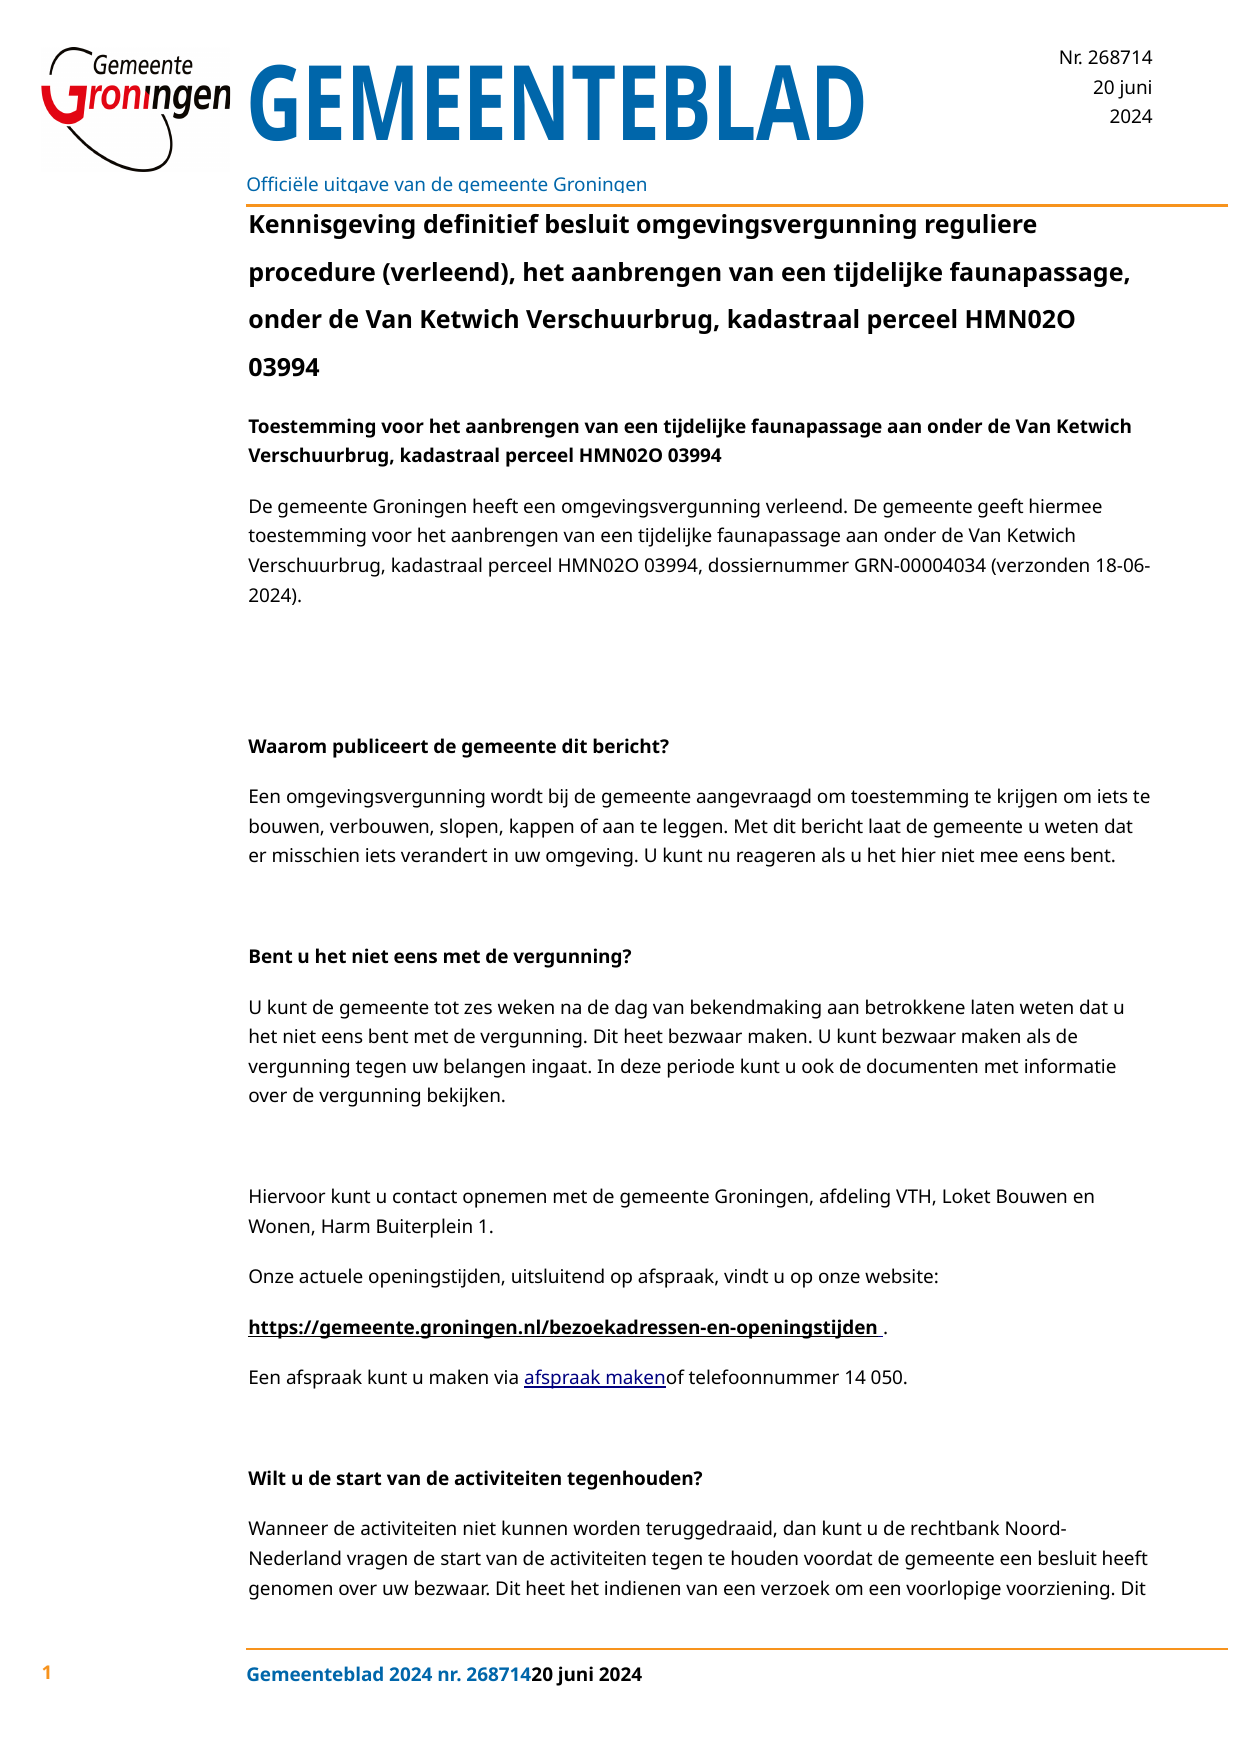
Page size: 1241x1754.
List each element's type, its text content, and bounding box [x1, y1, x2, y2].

text Bent u het niet eens met de vergunning? [248, 943, 1152, 969]
text Waarom publiceert de gemeente dit bericht? [248, 733, 1152, 759]
text Wilt u de start van de activiteiten tegenhouden? [248, 1465, 1152, 1491]
text De gemeente Groningen heeft een omgevingsvergunning verleend. De gemeente geeft hiermee toestemming voor het aanbrengen van een tijdelijke faunapassage aan onder de Van Ketwich Verschuurbrug, kadastraal perceel HMN02O 03994, dossiernummer GRN-00004034 (verzonden 18-06-2024). [248, 493, 1152, 608]
text Onze actuele openingstijden, uitsluitend op afspraak, vindt u op onze website: [248, 1263, 1152, 1289]
text Wanneer de activiteiten niet kunnen worden teruggedraaid, dan kunt u de rechtbank Noord-Nederland vragen de start van de activiteiten tegen te houden voordat de gemeente een besluit heeft genomen over uw bezwaar. Dit heet het indienen van een verzoek om een voorlopige voorziening. Dit [248, 1516, 1152, 1601]
text Hiervoor kunt u contact opnemen met de gemeente Groningen, afdeling VTH, Loket Bouwen en Wonen, Harm Buiterplein 1. [248, 1183, 1152, 1239]
text Toestemming voor het aanbrengen van een tijdelijke faunapassage aan onder de Van Ketwich Verschuurbrug, kadastraal perceel HMN02O 03994 [248, 413, 1152, 468]
text https://gemeente.groningen.nl/bezoekadressen-en-openingstijden . [248, 1314, 1152, 1340]
picture [41, 47, 231, 172]
text Een afspraak kunt u maken via afspraak makenof telefoonnummer 14 050. [248, 1364, 1152, 1390]
text Een omgevingsvergunning wordt bij de gemeente aangevraagd om toestemming te krijgen om iets te bouwen, verbouwen, slopen, kappen of aan te leggen. Met dit bericht laat de gemeente u weten dat er misschien iets verandert in uw omgeving. U kunt nu reageren als u het hier niet mee eens bent. [248, 783, 1152, 868]
text Kennisgeving definitief besluit omgevingsvergunning reguliere procedure (verleend), het aanbrengen van een tijdelijke faunapassage, onder de Van Ketwich Verschuurbrug, kadastraal perceel HMN02O 03994 [248, 207, 1152, 384]
text U kunt de gemeente tot zes weken na de dag van bekendmaking aan betrokkene laten weten dat u het niet eens bent met de vergunning. Dit heet bezwaar maken. U kunt bezwaar maken als de vergunning tegen uw belangen ingaat. In deze periode kunt u ook de documenten met informatie over de vergunning bekijken. [248, 994, 1152, 1108]
